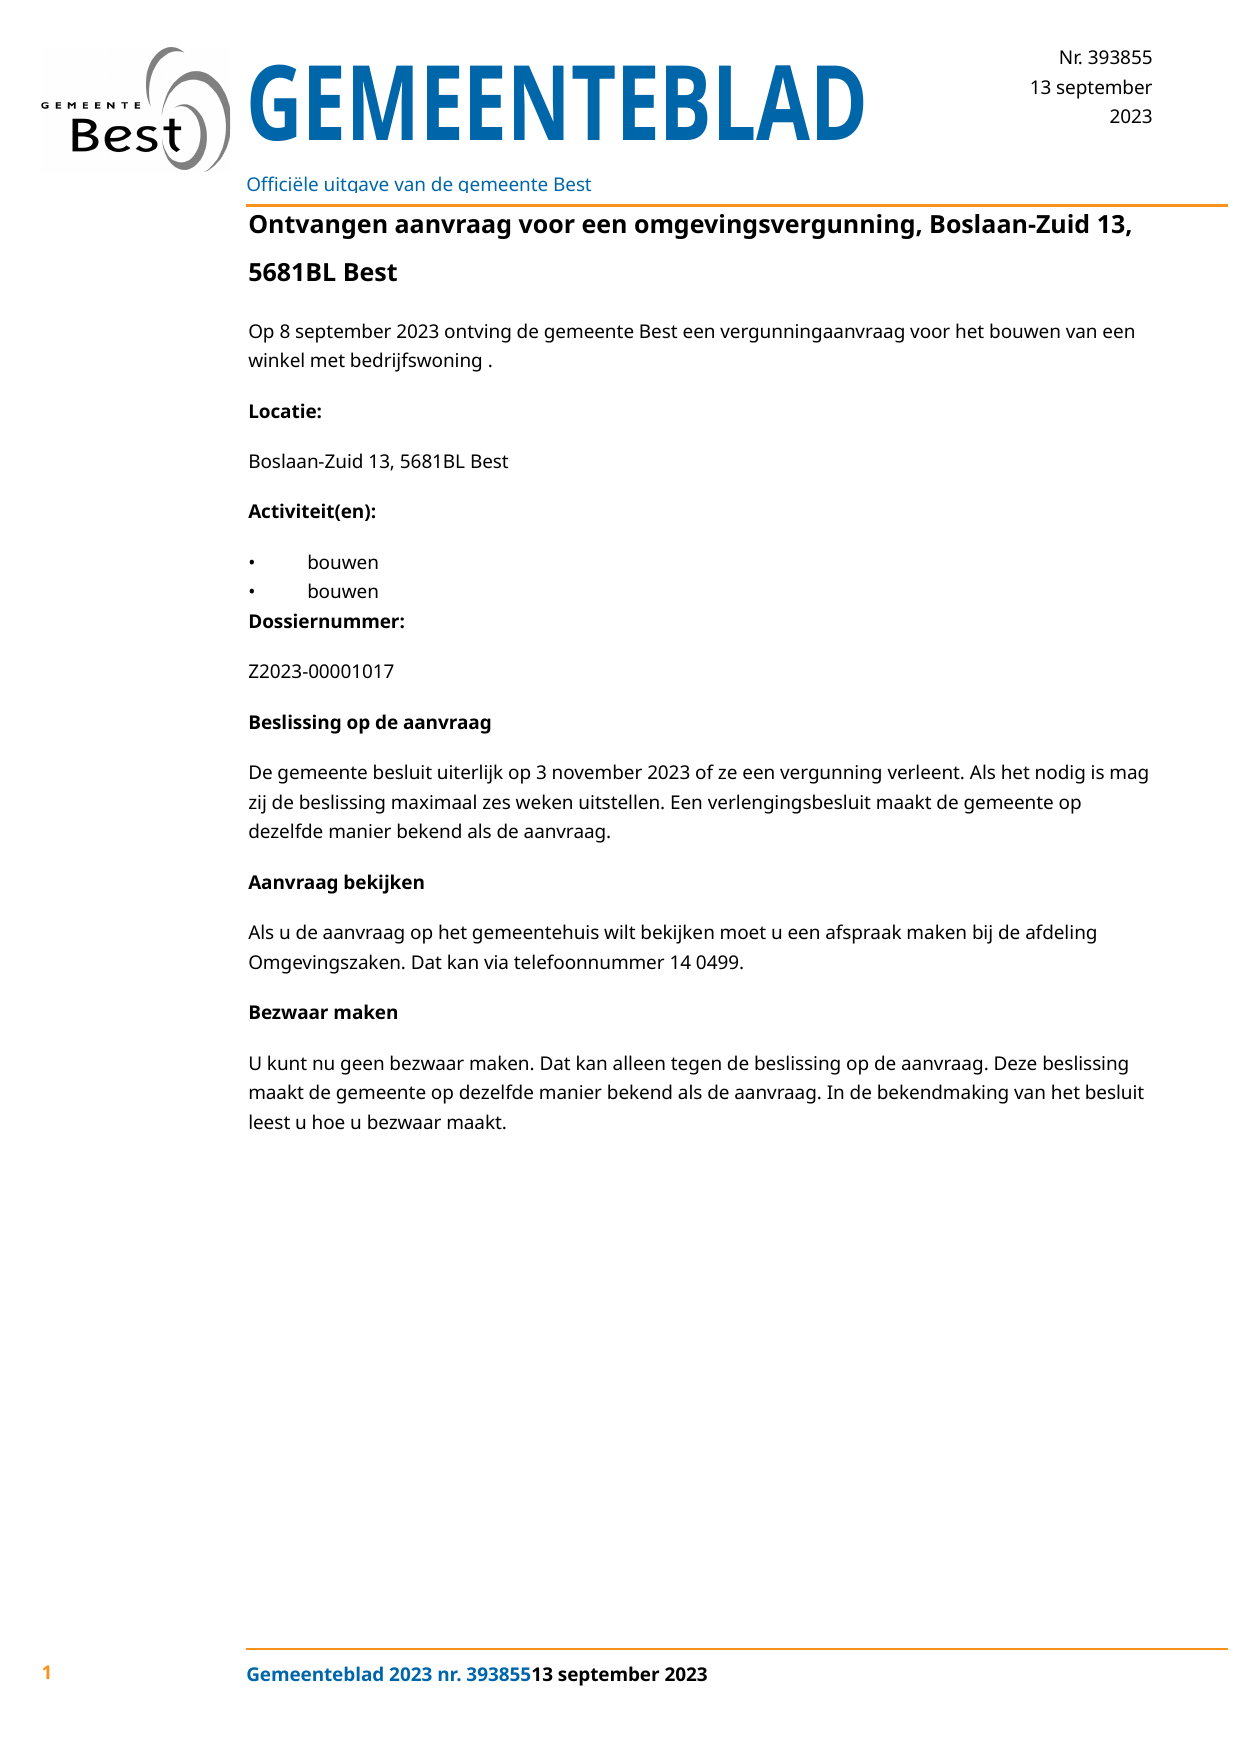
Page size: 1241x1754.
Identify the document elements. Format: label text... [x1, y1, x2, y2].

text U kunt nu geen bezwaar maken. Dat kan alleen tegen de beslissing op de aanvraag. Deze beslissing maakt de gemeente op dezelfde manier bekend als de aanvraag. In de bekendmaking van het besluit leest u hoe u bezwaar maakt. [248, 1050, 1152, 1135]
text Locatie: [248, 398, 1152, 424]
text Activiteit(en): [248, 499, 1152, 524]
text Aanvraag bekijken [248, 869, 1152, 895]
list bouwen [248, 549, 1152, 575]
text Dossiernummer: [248, 608, 1152, 634]
text Ontvangen aanvraag voor een omgevingsvergunning, Boslaan-Zuid 13, 5681BL Best [248, 207, 1152, 288]
text De gemeente besluit uiterlijk op 3 november 2023 of ze een vergunning verleent. Als het nodig is mag zij de beslissing maximaal zes weken uitstellen. Een verlengingsbesluit maakt de gemeente op dezelfde manier bekend als de aanvraag. [248, 759, 1152, 844]
text Bezwaar maken [248, 999, 1152, 1025]
picture [41, 47, 231, 172]
list bouwen [248, 579, 1152, 604]
text Beslissing op de aanvraag [248, 709, 1152, 735]
text Z2023-00001017 [248, 659, 1152, 684]
text Als u de aanvraag op het gemeentehuis wilt bekijken moet u een afspraak maken bij de afdeling Omgevingszaken. Dat kan via telefoonnummer 14 0499. [248, 919, 1152, 975]
text Boslaan-Zuid 13, 5681BL Best [248, 448, 1152, 474]
text Op 8 september 2023 ontving de gemeente Best een vergunningaanvraag voor het bouwen van een winkel met bedrijfswoning . [248, 318, 1152, 373]
